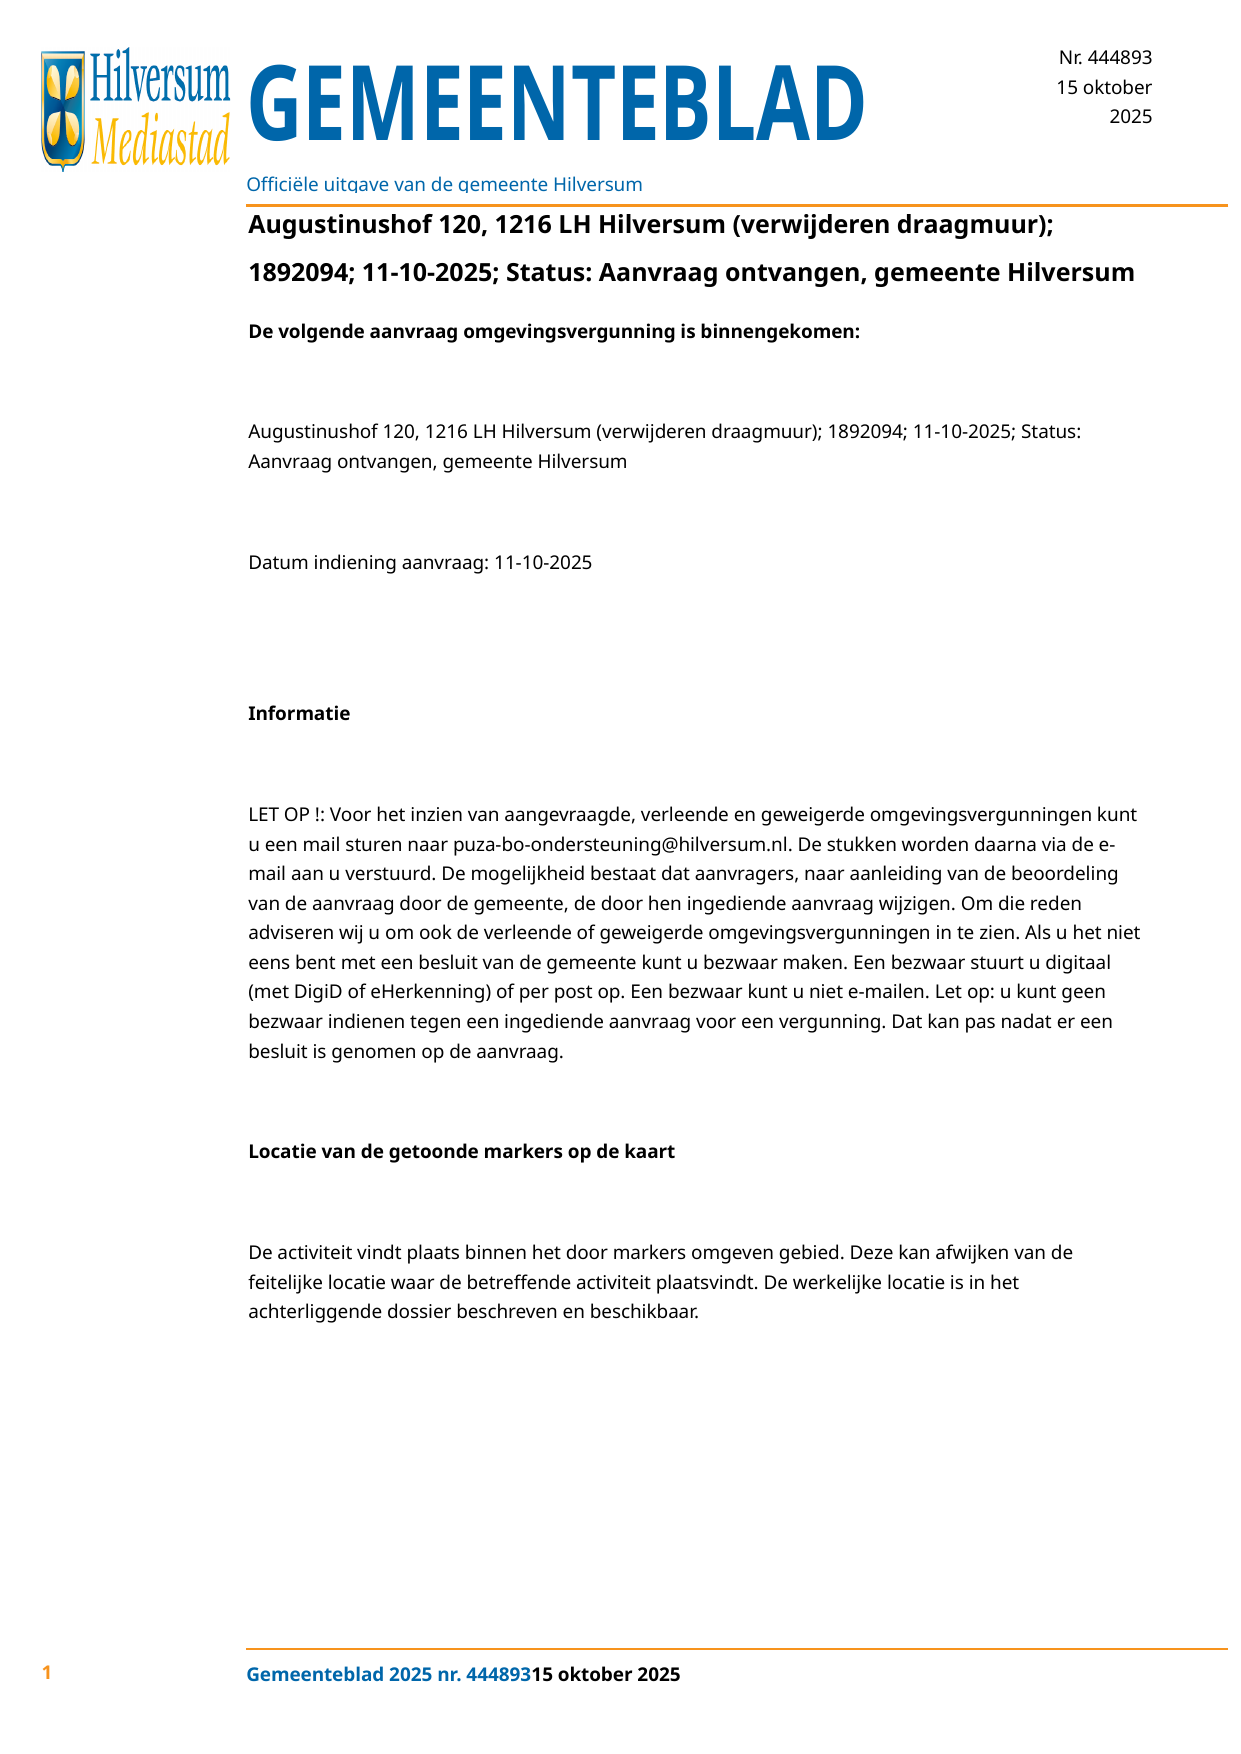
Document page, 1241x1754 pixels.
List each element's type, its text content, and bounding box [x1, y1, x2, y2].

text De activiteit vindt plaats binnen het door markers omgeven gebied. Deze kan afwijken van de feitelijke locatie waar de betreffende activiteit plaatsvindt. De werkelijke locatie is in het achterliggende dossier beschreven en beschikbaar. [248, 1239, 1152, 1324]
text Locatie van de getoonde markers op de kaart [248, 1139, 1152, 1164]
picture [41, 47, 231, 172]
text De volgende aanvraag omgevingsvergunning is binnengekomen: [248, 318, 1152, 344]
text Datum indiening aanvraag: 11-10-2025 [248, 549, 1152, 575]
text Informatie [248, 700, 1152, 726]
text LET OP !: Voor het inzien van aangevraagde, verleende en geweigerde omgevingsvergunningen kunt u een mail sturen naar puza-bo-ondersteuning@hilversum.nl. De stukken worden daarna via de e-mail aan u verstuurd. De mogelijkheid bestaat dat aanvragers, naar aanleiding van de beoordeling van de aanvraag door de gemeente, de door hen ingediende aanvraag wijzigen. Om die reden adviseren wij u om ook de verleende of geweigerde omgevingsvergunningen in te zien. Als u het niet eens bent met een besluit van de gemeente kunt u bezwaar maken. Een bezwaar stuurt u digitaal (met DigiD of eHerkenning) of per post op. Een bezwaar kunt u niet e-mailen. Let op: u kunt geen bezwaar indienen tegen een ingediende aanvraag voor een vergunning. Dat kan pas nadat er een besluit is genomen op de aanvraag. [248, 801, 1152, 1064]
text Augustinushof 120, 1216 LH Hilversum (verwijderen draagmuur); 1892094; 11-10-2025; Status: Aanvraag ontvangen, gemeente Hilversum [248, 419, 1152, 474]
text Augustinushof 120, 1216 LH Hilversum (verwijderen draagmuur); 1892094; 11-10-2025; Status: Aanvraag ontvangen, gemeente Hilversum [248, 207, 1152, 288]
